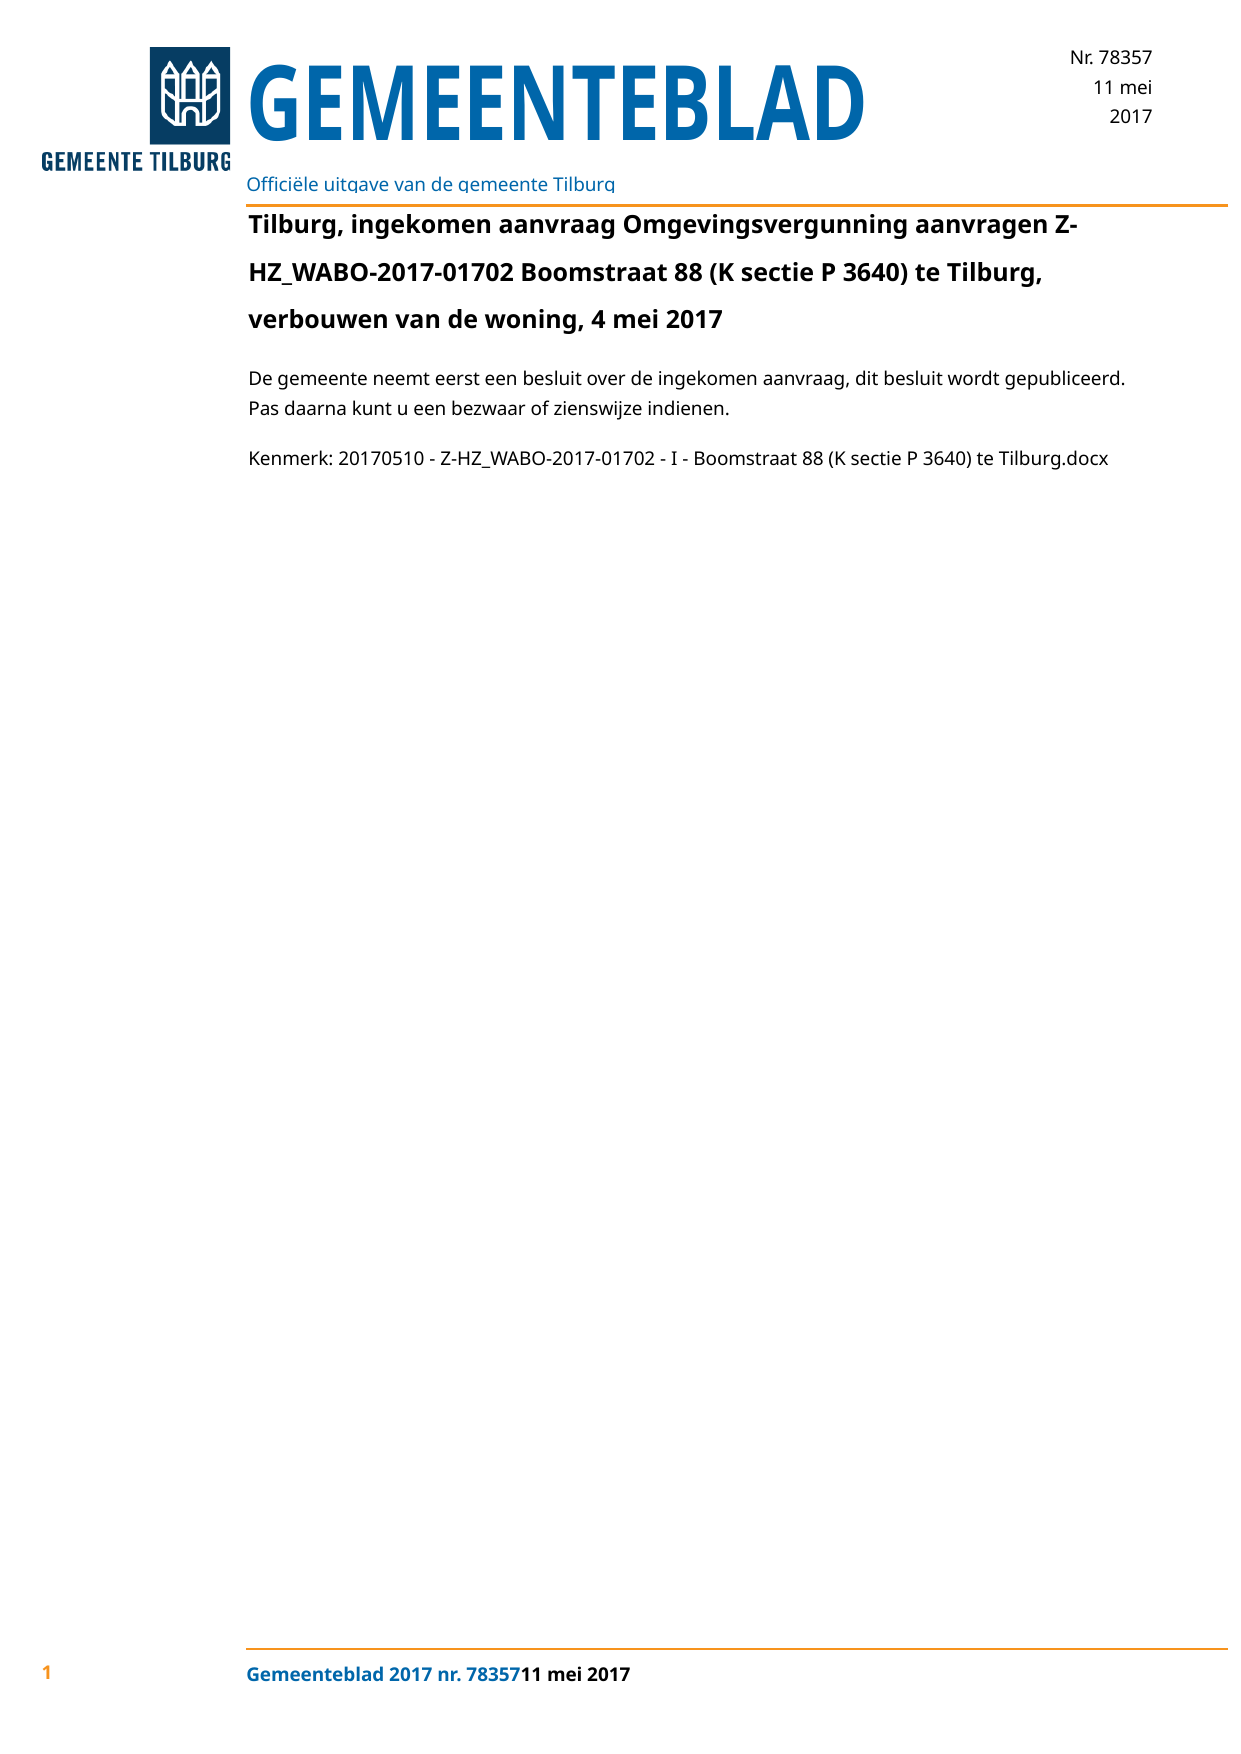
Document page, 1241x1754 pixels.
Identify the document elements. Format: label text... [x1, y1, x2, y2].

text De gemeente neemt eerst een besluit over de ingekomen aanvraag, dit besluit wordt gepubliceerd. Pas daarna kunt u een bezwaar of zienswijze indienen. [248, 366, 1152, 421]
text Tilburg, ingekomen aanvraag Omgevingsvergunning aanvragen Z-HZ_WABO-2017-01702 Boomstraat 88 (K sectie P 3640) te Tilburg, verbouwen van de woning, 4 mei 2017 [248, 207, 1152, 336]
text Kenmerk: 20170510 - Z-HZ_WABO-2017-01702 - I - Boomstraat 88 (K sectie P 3640) te Tilburg.docx [248, 446, 1152, 471]
picture [41, 47, 231, 172]
